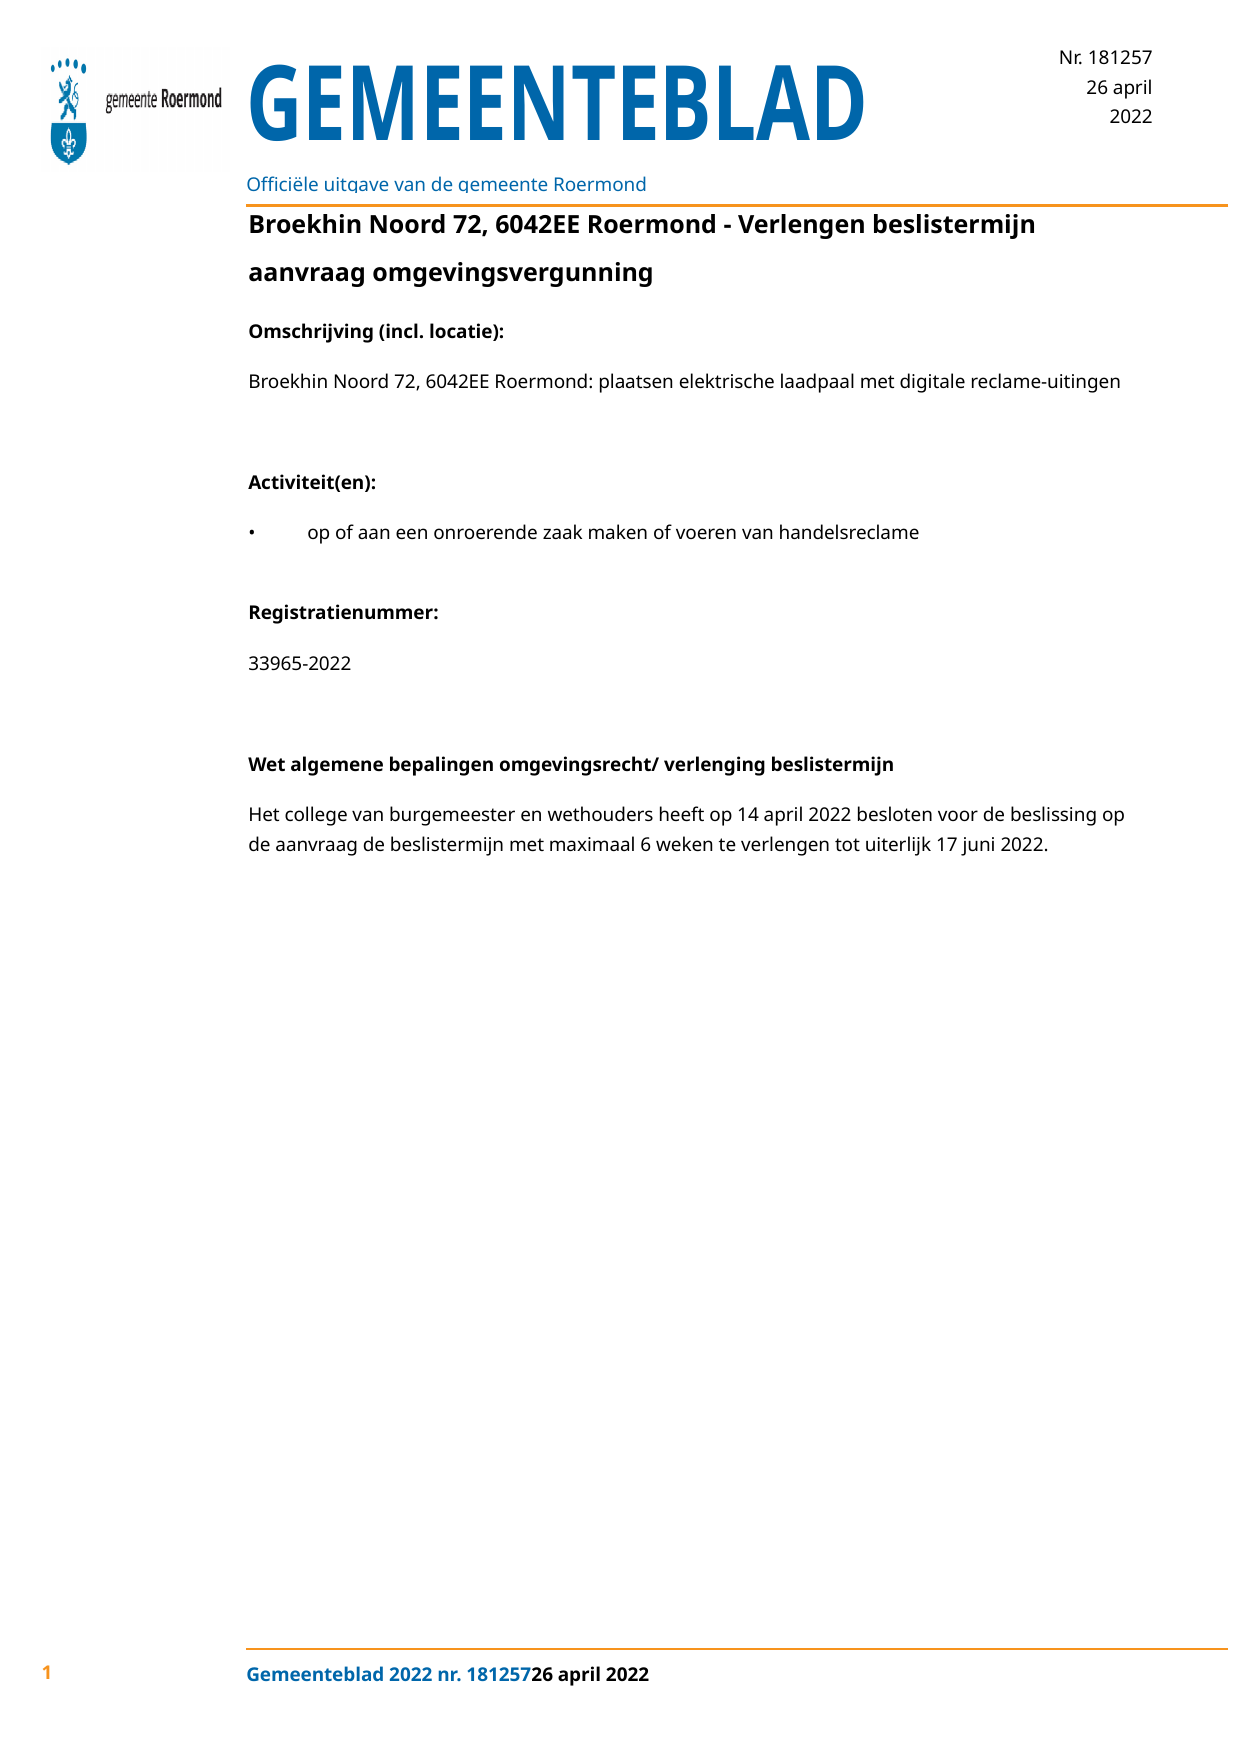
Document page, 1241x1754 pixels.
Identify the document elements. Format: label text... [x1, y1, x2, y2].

text Het college van burgemeester en wethouders heeft op 14 april 2022 besloten voor de beslissing op de aanvraag de beslistermijn met maximaal 6 weken te verlengen tot uiterlijk 17 juni 2022. [248, 801, 1152, 857]
text Omschrijving (incl. locatie): [248, 318, 1152, 344]
list op of aan een onroerende zaak maken of voeren van handelsreclame [248, 519, 1152, 545]
text Broekhin Noord 72, 6042EE Roermond: plaatsen elektrische laadpaal met digitale reclame-uitingen [248, 368, 1152, 394]
text Wet algemene bepalingen omgevingsrecht/ verlenging beslistermijn [248, 751, 1152, 777]
text Activiteit(en): [248, 469, 1152, 495]
text 33965-2022 [248, 650, 1152, 676]
text Broekhin Noord 72, 6042EE Roermond - Verlengen beslistermijn aanvraag omgevingsvergunning [248, 207, 1152, 288]
picture [41, 47, 231, 172]
text Registratienummer: [248, 599, 1152, 625]
